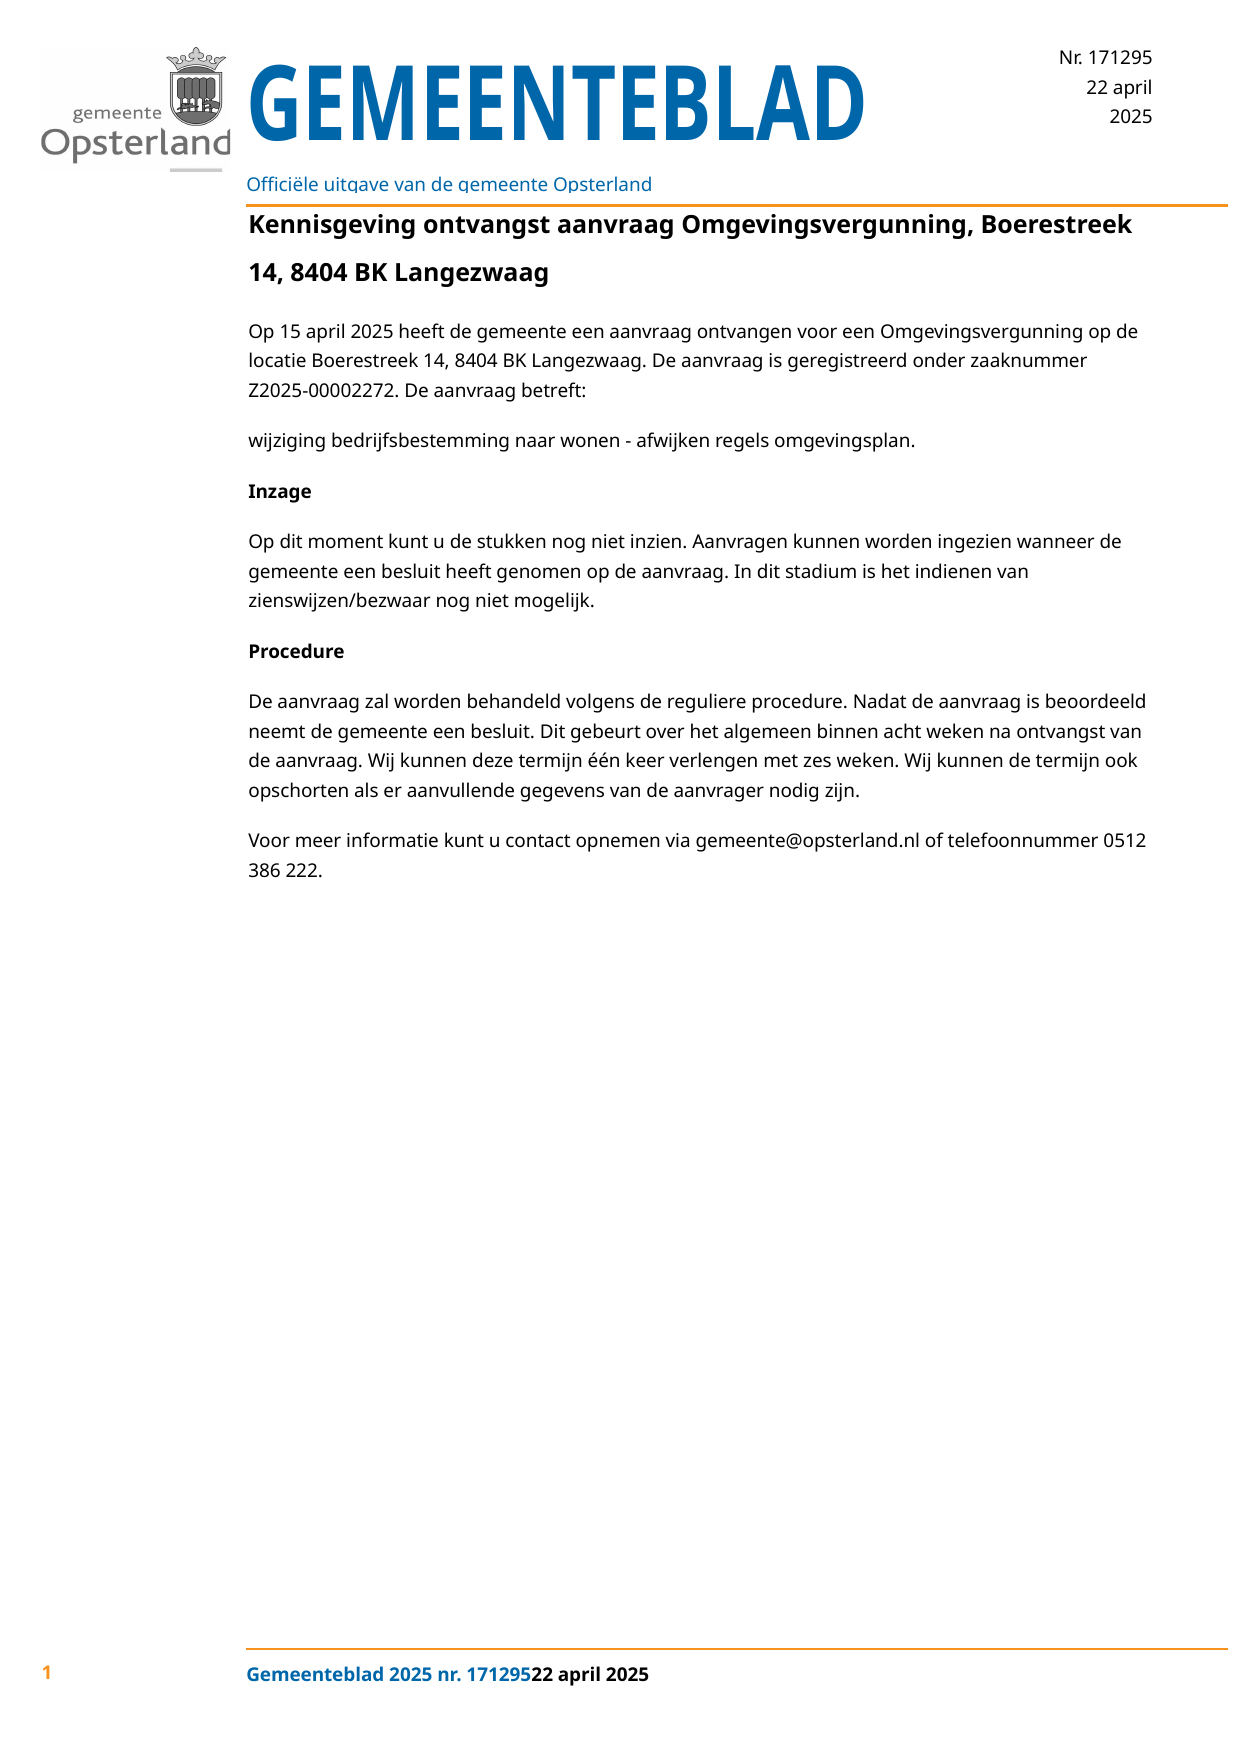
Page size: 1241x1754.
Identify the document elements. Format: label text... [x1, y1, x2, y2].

text Op 15 april 2025 heeft de gemeente een aanvraag ontvangen voor een Omgevingsvergunning op de locatie Boerestreek 14, 8404 BK Langezwaag. De aanvraag is geregistreerd onder zaaknummer Z2025-00002272. De aanvraag betreft: [248, 318, 1152, 403]
text Inzage [248, 478, 1152, 504]
text wijziging bedrijfsbestemming naar wonen - afwijken regels omgevingsplan. [248, 427, 1152, 453]
picture [41, 47, 231, 172]
text De aanvraag zal worden behandeld volgens de reguliere procedure. Nadat de aanvraag is beoordeeld neemt de gemeente een besluit. Dit gebeurt over het algemeen binnen acht weken na ontvangst van de aanvraag. Wij kunnen deze termijn één keer verlengen met zes weken. Wij kunnen de termijn ook opschorten als er aanvullende gegevens van de aanvrager nodig zijn. [248, 688, 1152, 803]
text Kennisgeving ontvangst aanvraag Omgevingsvergunning, Boerestreek 14, 8404 BK Langezwaag [248, 207, 1152, 288]
text Procedure [248, 638, 1152, 664]
text Op dit moment kunt u de stukken nog niet inzien. Aanvragen kunnen worden ingezien wanneer de gemeente een besluit heeft genomen op de aanvraag. In dit stadium is het indienen van zienswijzen/bezwaar nog niet mogelijk. [248, 528, 1152, 613]
text Voor meer informatie kunt u contact opnemen via gemeente@opsterland.nl of telefoonnummer 0512 386 222. [248, 827, 1152, 883]
